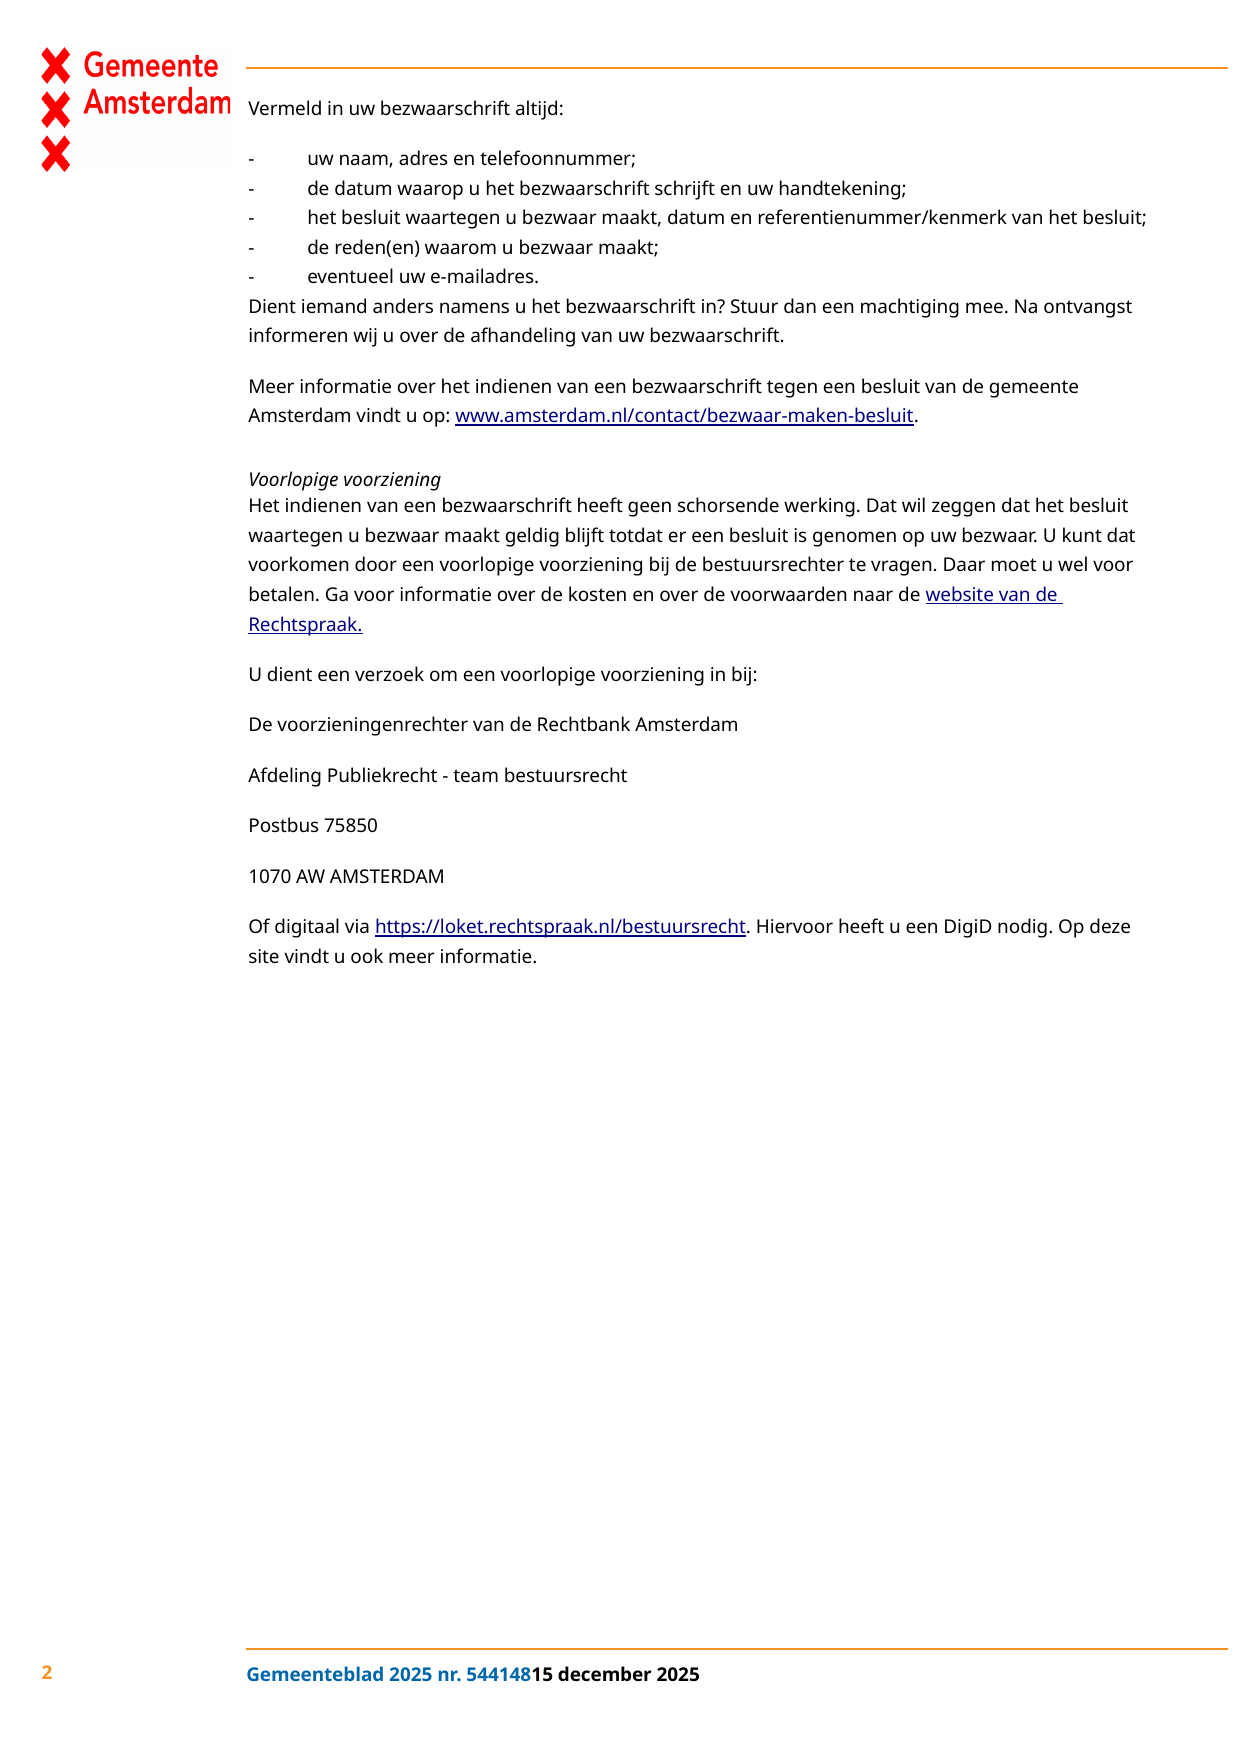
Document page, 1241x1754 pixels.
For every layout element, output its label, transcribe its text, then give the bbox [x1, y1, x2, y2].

text Voorlopige voorziening [248, 467, 1152, 492]
text De voorzieningenrechter van de Rechtbank Amsterdam [248, 712, 1152, 737]
text Meer informatie over het indienen van een bezwaarschrift tegen een besluit van de gemeente Amsterdam vindt u op: www.amsterdam.nl/contact/bezwaar-maken-besluit. [248, 373, 1152, 428]
text Postbus 75850 [248, 812, 1152, 838]
list het besluit waartegen u bezwaar maakt, datum en referentienummer/kenmerk van het besluit; [248, 204, 1152, 230]
picture [41, 47, 231, 172]
text U dient een verzoek om een voorlopige voorziening in bij: [248, 661, 1152, 687]
list eventueel uw e-mailadres. [248, 263, 1152, 289]
text Dient iemand anders namens u het bezwaarschrift in? Stuur dan een machtiging mee. Na ontvangst informeren wij u over de afhandeling van uw bezwaarschrift. [248, 293, 1152, 348]
text Vermeld in uw bezwaarschrift altijd: [248, 95, 1152, 121]
text Afdeling Publiekrecht - team bestuursrecht [248, 762, 1152, 788]
text Of digitaal via https://loket.rechtspraak.nl/bestuursrecht. Hiervoor heeft u een DigiD nodig. Op deze site vindt u ook meer informatie. [248, 913, 1152, 968]
text Het indienen van een bezwaarschrift heeft geen schorsende werking. Dat wil zeggen dat het besluit waartegen u bezwaar maakt geldig blijft totdat er een besluit is genomen op uw bezwaar. U kunt dat voorkomen door een voorlopige voorziening bij de bestuursrechter te vragen. Daar moet u wel voor betalen. Ga voor informatie over de kosten en over de voorwaarden naar de website van de Rechtspraak. [248, 492, 1152, 636]
list de reden(en) waarom u bezwaar maakt; [248, 234, 1152, 260]
text 1070 AW AMSTERDAM [248, 863, 1152, 888]
list de datum waarop u het bezwaarschrift schrijft en uw handtekening; [248, 175, 1152, 201]
list uw naam, adres en telefoonnummer; [248, 145, 1152, 171]
